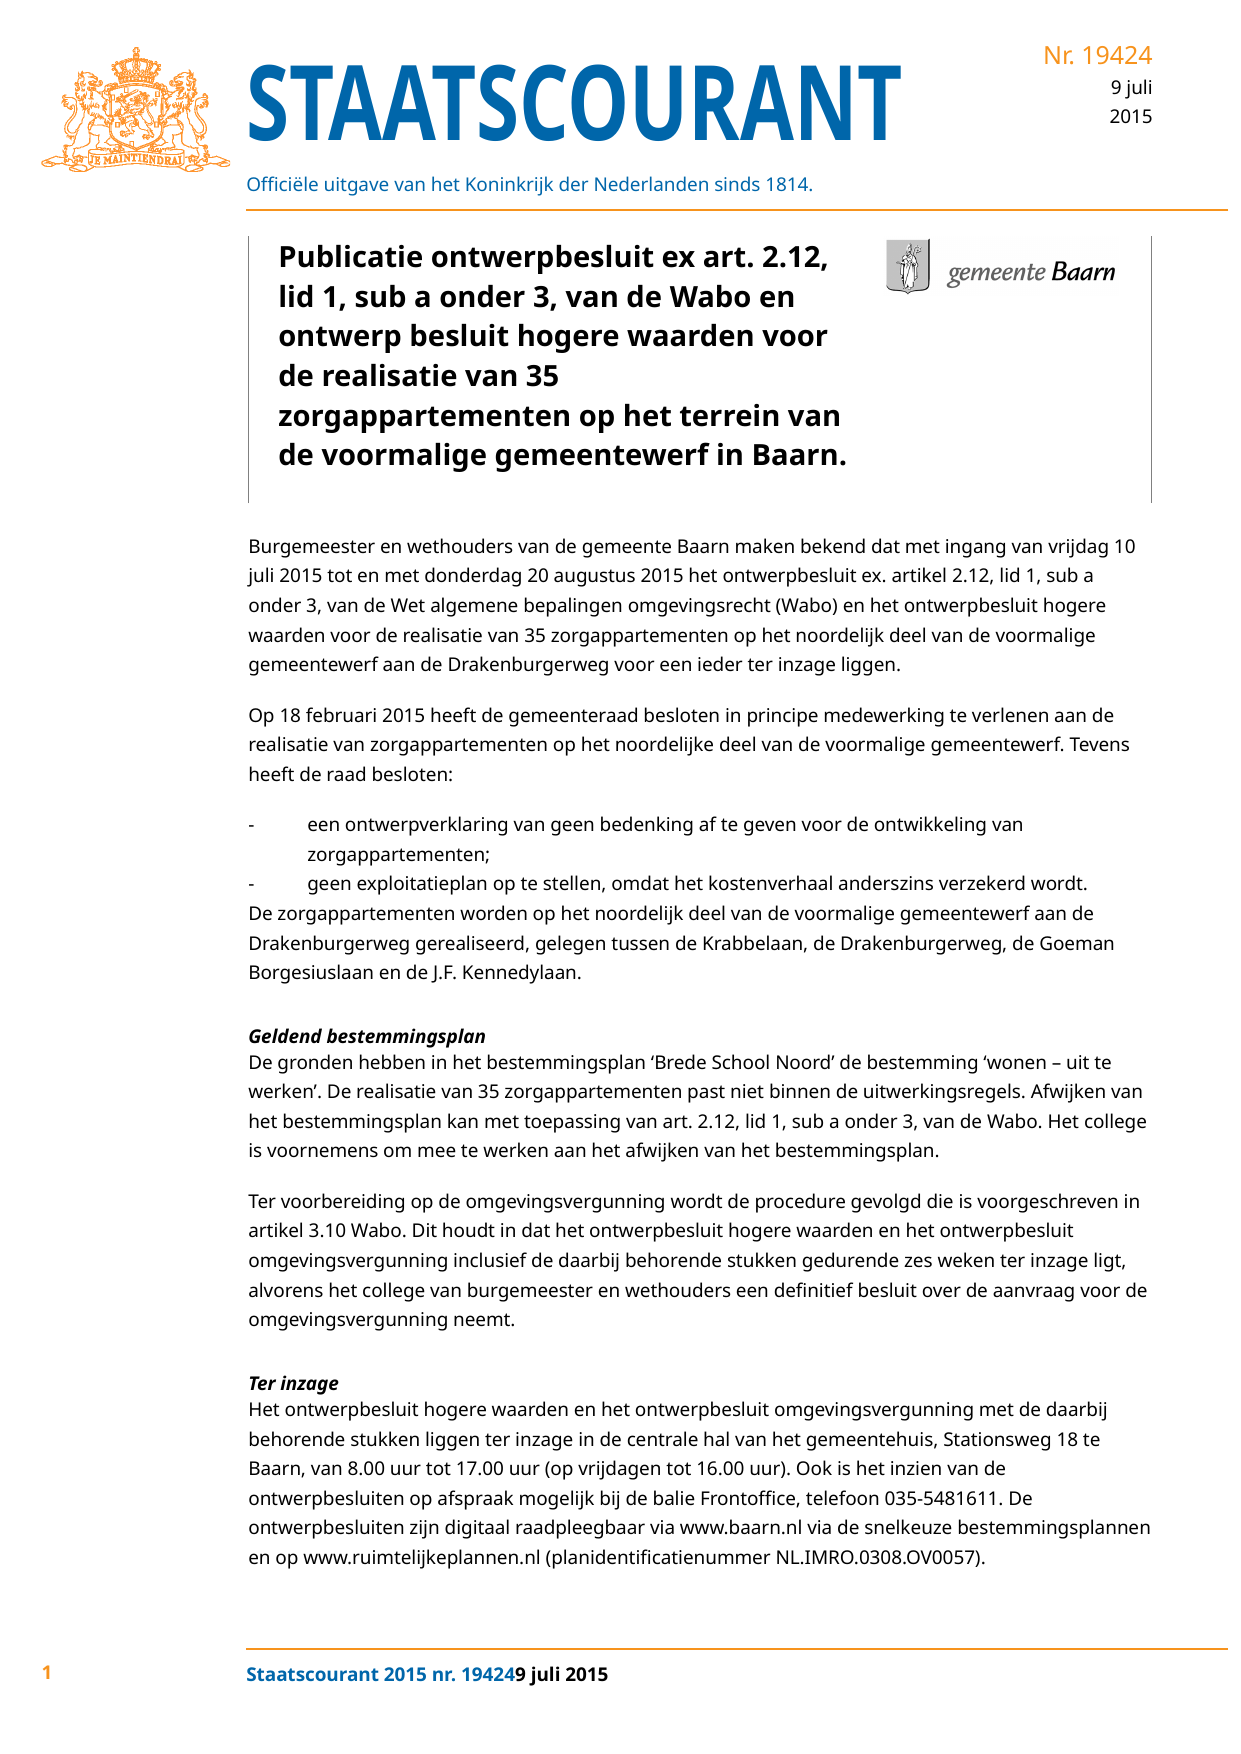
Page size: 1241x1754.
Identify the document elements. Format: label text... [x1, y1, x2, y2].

picture [41, 47, 231, 172]
text Burgemeester en wethouders van de gemeente Baarn maken bekend dat met ingang van vrijdag 10 juli 2015 tot en met donderdag 20 augustus 2015 het ontwerpbesluit ex. artikel 2.12, lid 1, sub a onder 3, van de Wet algemene bepalingen omgevingsrecht (Wabo) en het ontwerpbesluit hogere waarden voor de realisatie van 35 zorgappartementen op het noordelijk deel van de voormalige gemeentewerf aan de Drakenburgerweg voor een ieder ter inzage liggen. [248, 533, 1152, 677]
text Op 18 februari 2015 heeft de gemeenteraad besloten in principe medewerking te verlenen aan de realisatie van zorgappartementen op het noordelijke deel van de voormalige gemeentewerf. Tevens heeft de raad besloten: [248, 702, 1152, 787]
text Ter voorbereiding op de omgevingsvergunning wordt de procedure gevolgd die is voorgeschreven in artikel 3.10 Wabo. Dit houdt in dat het ontwerpbesluit hogere waarden en het ontwerpbesluit omgevingsvergunning inclusief de daarbij behorende stukken gedurende zes weken ter inzage ligt, alvorens het college van burgemeester en wethouders een definitief besluit over de aanvraag voor de omgevingsvergunning neemt. [248, 1188, 1152, 1332]
text Geldend bestemmingsplan [248, 1023, 1152, 1049]
list geen exploitatieplan op te stellen, omdat het kostenverhaal anderszins verzekerd wordt. [248, 871, 1152, 896]
text De gronden hebben in het bestemmingsplan ‘Brede School Noord’ de bestemming ‘wonen – uit te werken’. De realisatie van 35 zorgappartementen past niet binnen de uitwerkingsregels. Afwijken van het bestemmingsplan kan met toepassing van art. 2.12, lid 1, sub a onder 3, van de Wabo. Het college is voornemens om mee te werken aan het afwijken van het bestemmingsplan. [248, 1049, 1152, 1163]
picture [882, 236, 1119, 296]
text Het ontwerpbesluit hogere waarden en het ontwerpbesluit omgevingsvergunning met de daarbij behorende stukken liggen ter inzage in de centrale hal van het gemeentehuis, Stationsweg 18 te Baarn, van 8.00 uur tot 17.00 uur (op vrijdagen tot 16.00 uur). Ook is het inzien van de ontwerpbesluiten op afspraak mogelijk bij de balie Frontoffice, telefoon 035-5481611. De ontwerpbesluiten zijn digitaal raadpleegbaar via www.baarn.nl via de snelkeuze bestemmingsplannen en op www.ruimtelijkeplannen.nl (planidentificatienummer NL.IMRO.0308.OV0057). [248, 1396, 1152, 1570]
text De zorgappartementen worden op het noordelijk deel van de voormalige gemeentewerf aan de Drakenburgerweg gerealiseerd, gelegen tussen de Krabbelaan, de Drakenburgerweg, de Goeman Borgesiuslaan en de J.F. Kennedylaan. [248, 900, 1152, 985]
list een ontwerpverklaring van geen bedenking af te geven voor de ontwikkeling van zorgappartementen; [248, 811, 1152, 867]
text Ter inzage [248, 1370, 1152, 1396]
table_header Publicatie ontwerpbesluit ex art. 2.12, lid 1, sub a onder 3, van de Wabo en ontwerp besluit hogere waarden voor de realisatie van 35 zorgappartementen op het terrein van de voormalige gemeentewerf in Baarn. [249, 236, 850, 503]
table_header [850, 236, 1151, 503]
